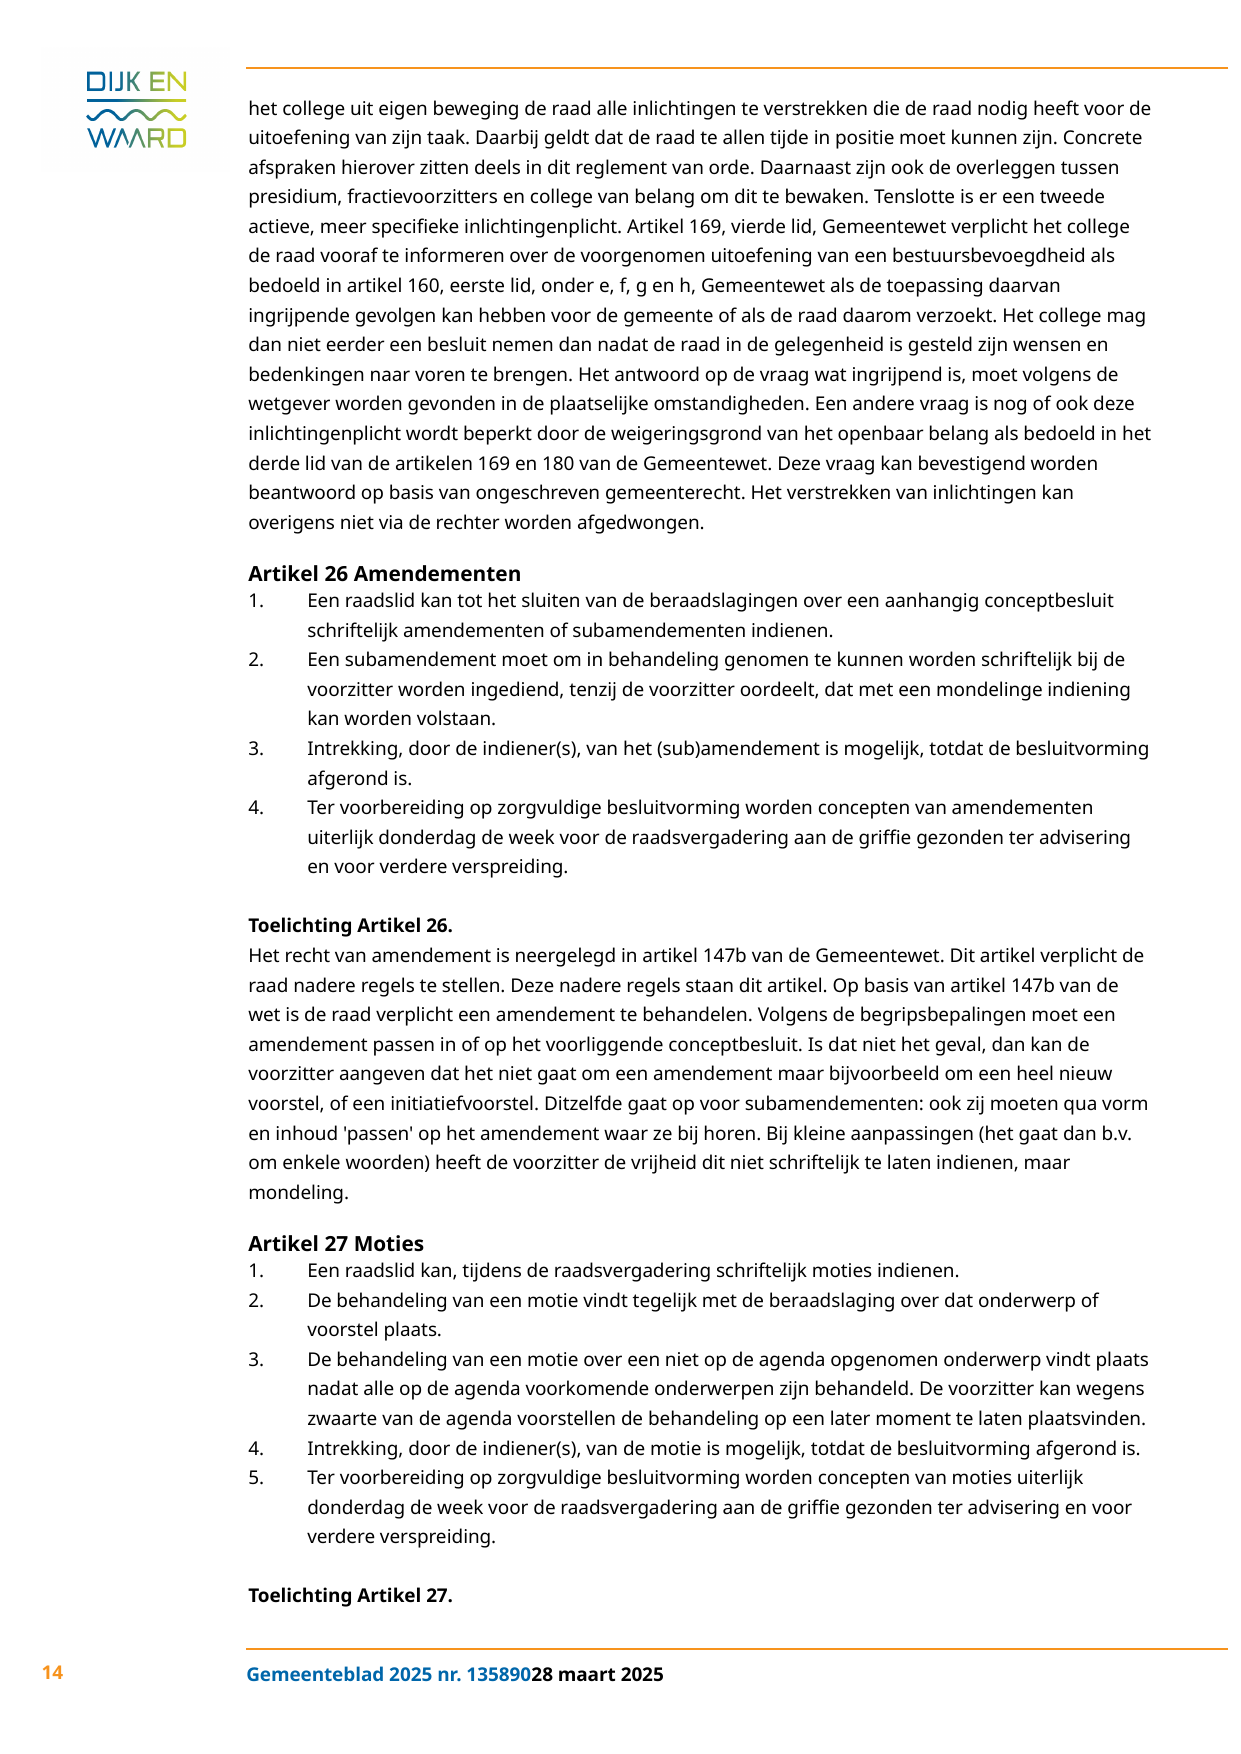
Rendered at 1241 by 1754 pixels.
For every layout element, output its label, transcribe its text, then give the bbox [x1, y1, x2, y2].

list Intrekking, door de indiener(s), van het (sub)amendement is mogelijk, totdat de besluitvorming afgerond is. [248, 735, 1152, 790]
list De behandeling van een motie over een niet op de agenda opgenomen onderwerp vindt plaats nadat alle op de agenda voorkomende onderwerpen zijn behandeld. De voorzitter kan wegens zwaarte van de agenda voorstellen de behandeling op een later moment te laten plaatsvinden. [248, 1346, 1152, 1431]
list Een raadslid kan tot het sluiten van de beraadslagingen over een aanhangig conceptbesluit schriftelijk amendementen of subamendementen indienen. [248, 587, 1152, 642]
list De behandeling van een motie vindt tegelijk met de beraadslaging over dat onderwerp of voorstel plaats. [248, 1287, 1152, 1342]
list Een subamendement moet om in behandeling genomen te kunnen worden schriftelijk bij de voorzitter worden ingediend, tenzij de voorzitter oordeelt, dat met een mondelinge indiening kan worden volstaan. [248, 646, 1152, 731]
table_header het college uit eigen beweging de raad alle inlichtingen te verstrekken die de raad nodig heeft voor de uitoefening van zijn taak. Daarbij geldt dat de raad te allen tijde in positie moet kunnen zijn. Concrete afspraken hierover zitten deels in dit reglement van orde. Daarnaast zijn ook de overleggen tussen presidium, fractievoorzitters en college van belang om dit te bewaken. Tenslotte is er een tweede actieve, meer specifieke inlichtingenplicht. Artikel 169, vierde lid, Gemeentewet verplicht het college de raad vooraf te informeren over de voorgenomen uitoefening van een bestuursbevoegdheid als bedoeld in artikel 160, eerste lid, onder e, f, g en h, Gemeentewet als de toepassing daarvan ingrijpende gevolgen kan hebben voor de gemeente of als de raad daarom verzoekt. Het college mag dan niet eerder een besluit nemen dan nadat de raad in de gelegenheid is gesteld zijn wensen en bedenkingen naar voren te brengen. Het antwoord op de vraag wat ingrijpend is, moet volgens de wetgever worden gevonden in de plaatselijke omstandigheden. Een andere vraag is nog of ook deze inlichtingenplicht wordt beperkt door de weigeringsgrond van het openbaar belang als bedoeld in het derde lid van de artikelen 169 en 180 van de Gemeentewet. Deze vraag kan bevestigend worden beantwoord op basis van ongeschreven gemeenterecht. Het verstrekken van inlichtingen kan overigens niet via de rechter worden afgedwongen. [248, 95, 1152, 535]
text Artikel 27 Moties [248, 1229, 1152, 1257]
table_header Toelichting Artikel 27. [248, 1583, 1152, 1608]
list Intrekking, door de indiener(s), van de motie is mogelijk, totdat de besluitvorming afgerond is. [248, 1435, 1152, 1460]
picture [41, 47, 231, 172]
text Artikel 26 Amendementen [248, 559, 1152, 587]
list Ter voorbereiding op zorgvuldige besluitvorming worden concepten van amendementen uiterlijk donderdag de week voor de raadsvergadering aan de griffie gezonden ter advisering en voor verdere verspreiding. [248, 794, 1152, 879]
list Ter voorbereiding op zorgvuldige besluitvorming worden concepten van moties uiterlijk donderdag de week voor de raadsvergadering aan de griffie gezonden ter advisering en voor verdere verspreiding. [248, 1464, 1152, 1549]
list Een raadslid kan, tijdens de raadsvergadering schriftelijk moties indienen. [248, 1257, 1152, 1283]
table_header Toelichting Artikel 26. Het recht van amendement is neergelegd in artikel 147b van de Gemeentewet. Dit artikel verplicht de raad nadere regels te stellen. Deze nadere regels staan dit artikel. Op basis van artikel 147b van de wet is de raad verplicht een amendement te behandelen. Volgens de begripsbepalingen moet een amendement passen in of op het voorliggende conceptbesluit. Is dat niet het geval, dan kan de voorzitter aangeven dat het niet gaat om een amendement maar bijvoorbeeld om een heel nieuw voorstel, of een initiatiefvoorstel. Ditzelfde gaat op voor subamendementen: ook zij moeten qua vorm en inhoud 'passen' op het amendement waar ze bij horen. Bij kleine aanpassingen (het gaat dan b.v. om enkele woorden) heeft de voorzitter de vrijheid dit niet schriftelijk te laten indienen, maar mondeling. [248, 913, 1152, 1205]
